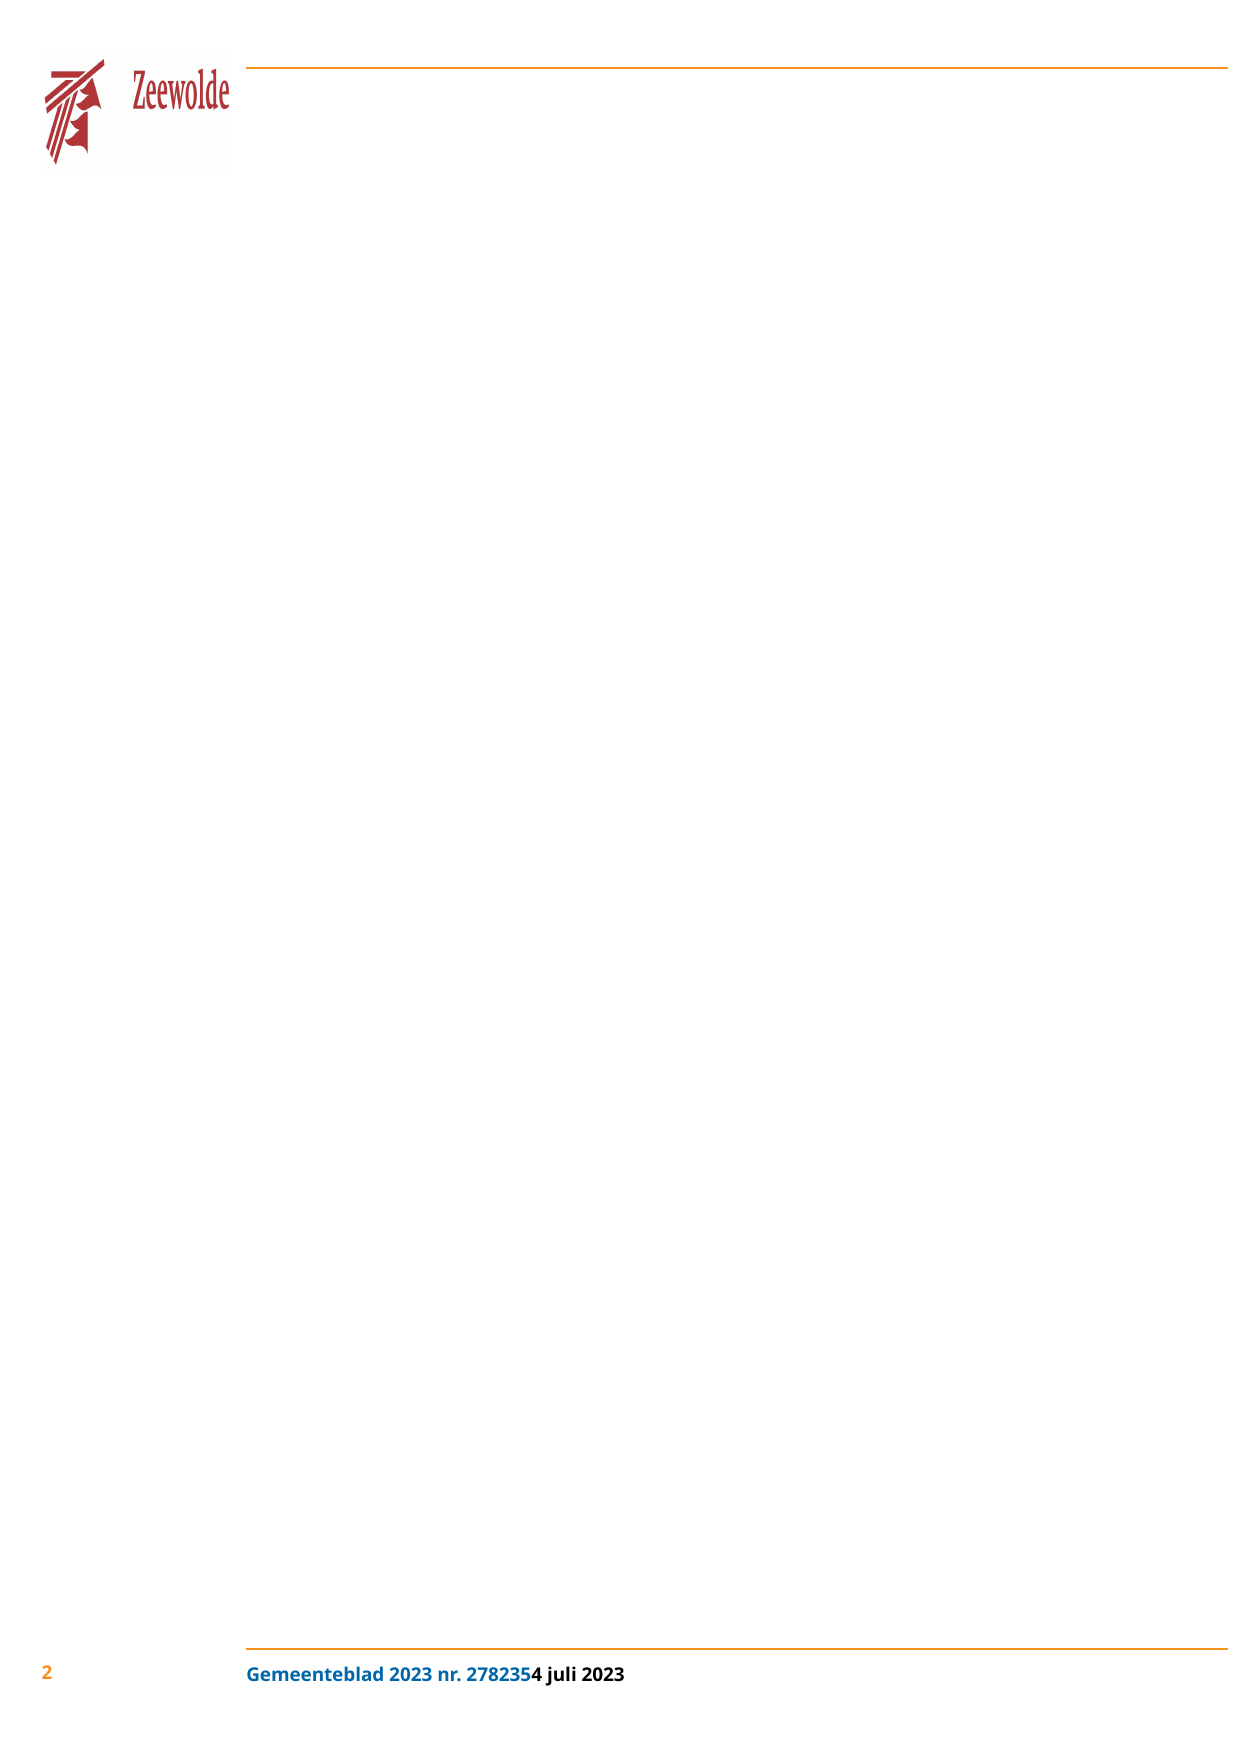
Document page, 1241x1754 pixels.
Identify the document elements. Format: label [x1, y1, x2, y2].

picture [41, 47, 231, 172]
